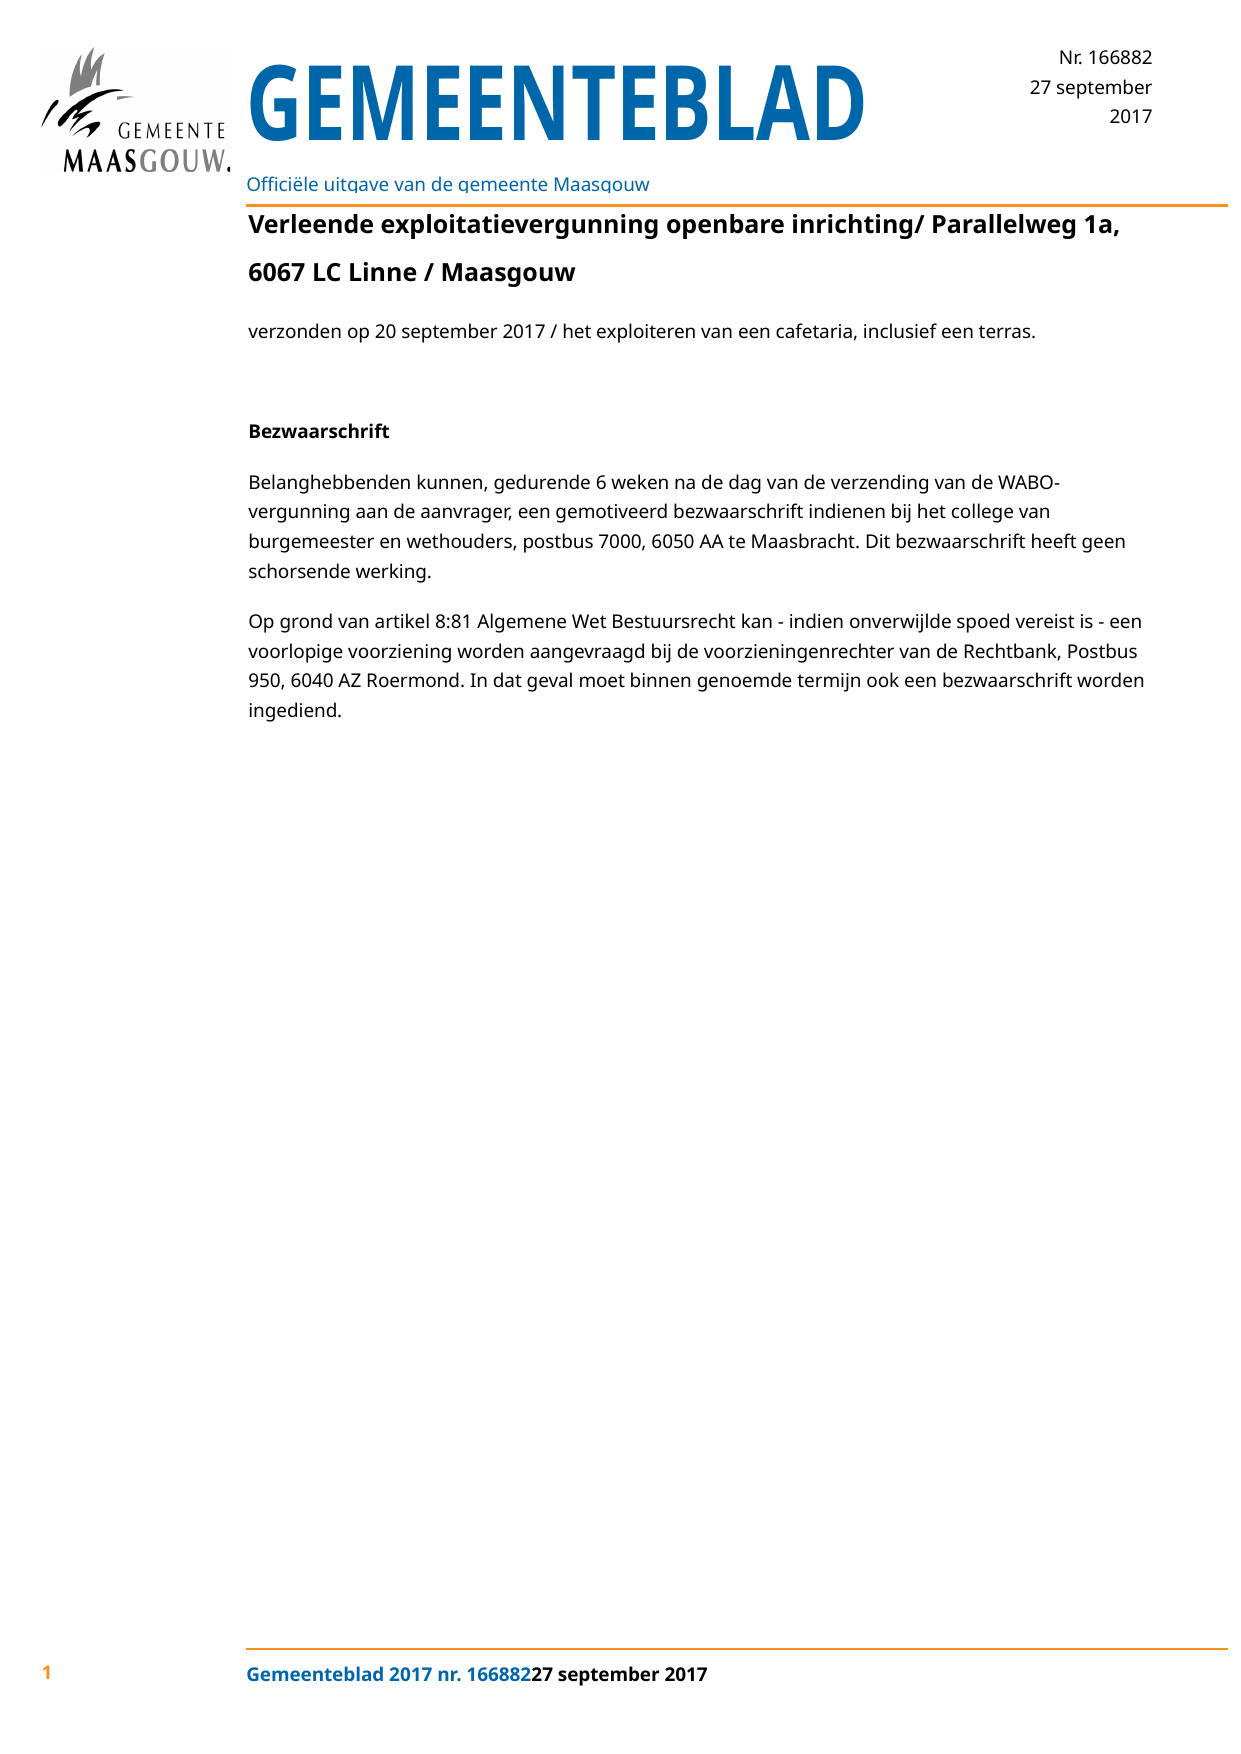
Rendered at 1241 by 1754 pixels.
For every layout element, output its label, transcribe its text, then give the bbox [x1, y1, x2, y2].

text Op grond van artikel 8:81 Algemene Wet Bestuursrecht kan - indien onverwijlde spoed vereist is - een voorlopige voorziening worden aangevraagd bij de voorzieningenrechter van de Rechtbank, Postbus 950, 6040 AZ Roermond. In dat geval moet binnen genoemde termijn ook een bezwaarschrift worden ingediend. [248, 608, 1152, 723]
text Verleende exploitatievergunning openbare inrichting/ Parallelweg 1a, 6067 LC Linne / Maasgouw [248, 207, 1152, 288]
text verzonden op 20 september 2017 / het exploiteren van een cafetaria, inclusief een terras. [248, 318, 1152, 344]
text Belanghebbenden kunnen, gedurende 6 weken na de dag van de verzending van de WABO-vergunning aan de aanvrager, een gemotiveerd bezwaarschrift indienen bij het college van burgemeester en wethouders, postbus 7000, 6050 AA te Maasbracht. Dit bezwaarschrift heeft geen schorsende werking. [248, 469, 1152, 584]
text Bezwaarschrift [248, 419, 1152, 444]
picture [41, 47, 231, 172]
